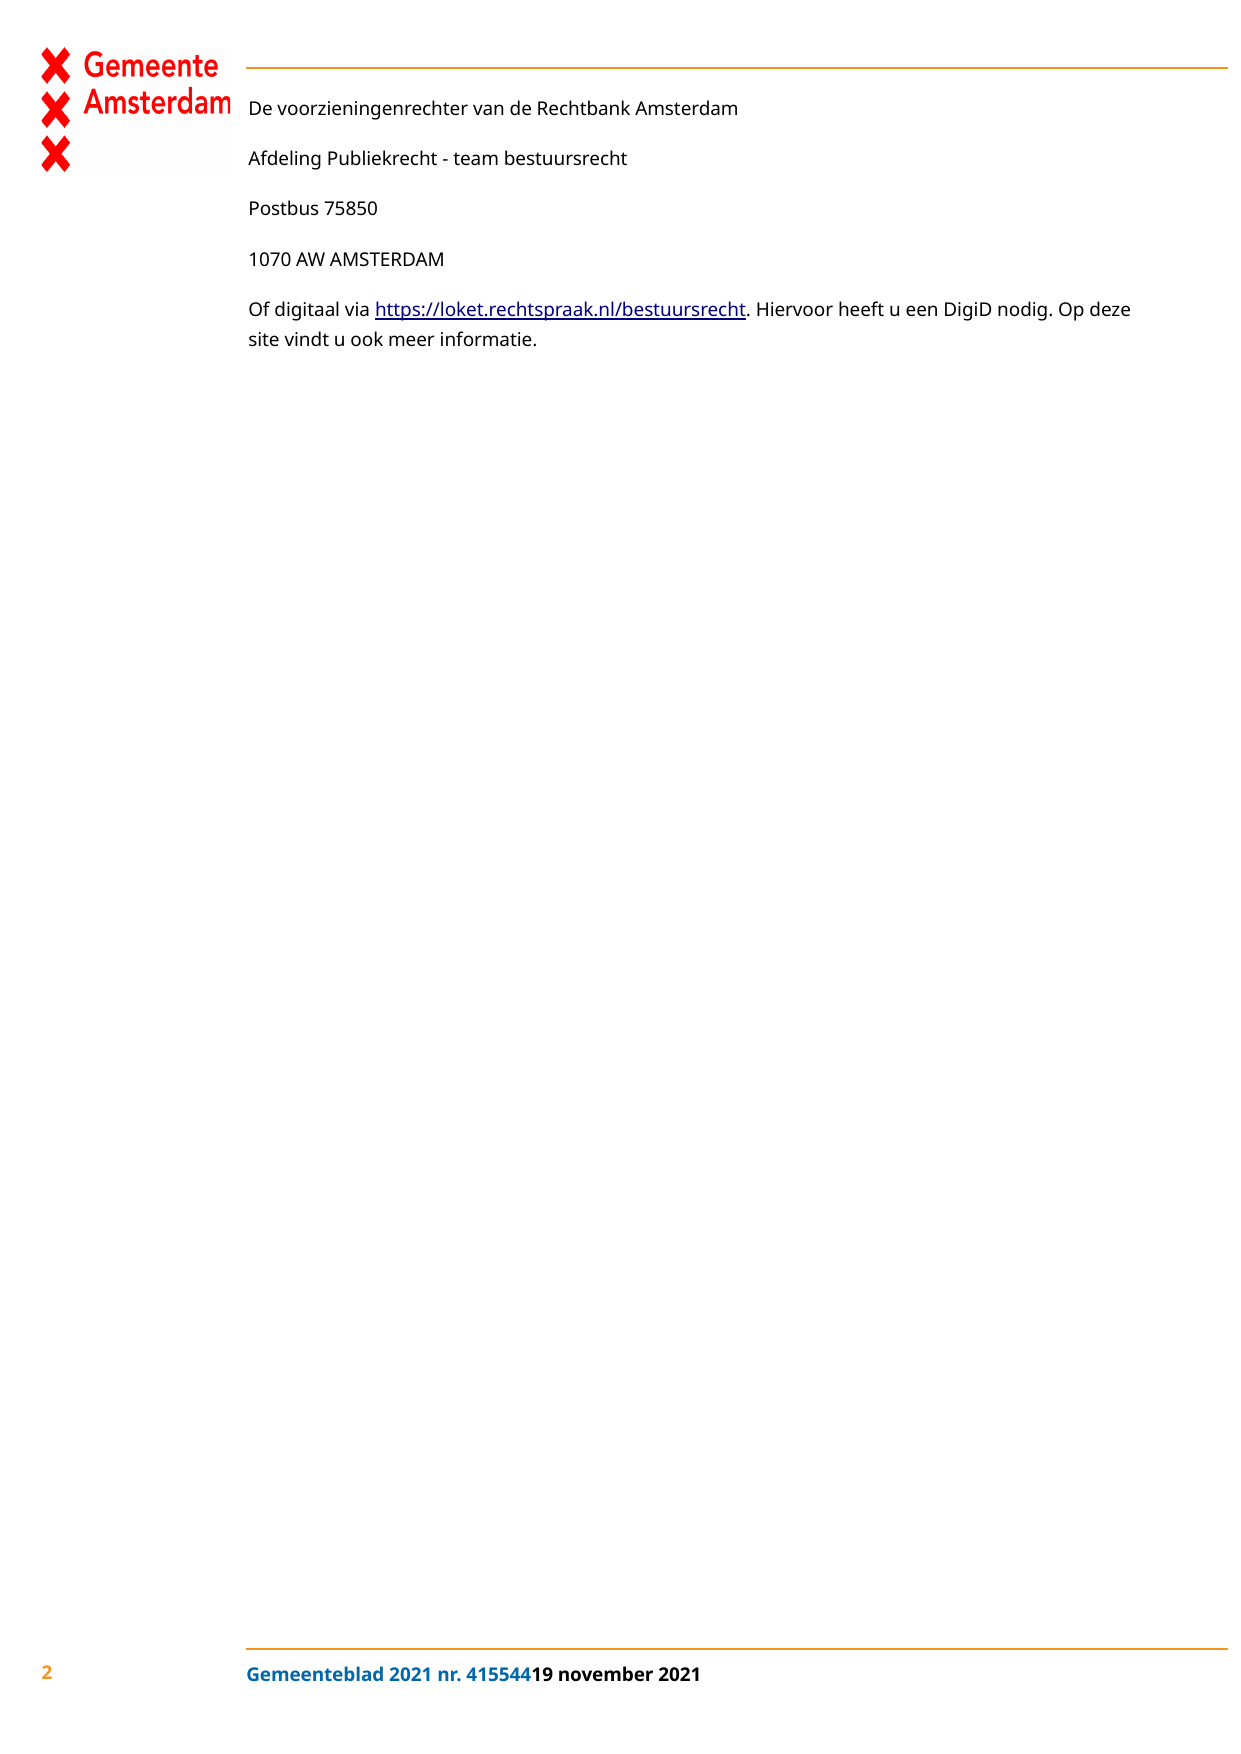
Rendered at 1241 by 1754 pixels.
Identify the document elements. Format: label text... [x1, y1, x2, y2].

text 1070 AW AMSTERDAM [248, 246, 1152, 272]
text De voorzieningenrechter van de Rechtbank Amsterdam [248, 95, 1152, 121]
picture [41, 47, 231, 172]
text Afdeling Publiekrecht - team bestuursrecht [248, 145, 1152, 171]
text Of digitaal via https://loket.rechtspraak.nl/bestuursrecht. Hiervoor heeft u een DigiD nodig. Op deze site vindt u ook meer informatie. [248, 296, 1152, 352]
text Postbus 75850 [248, 196, 1152, 221]
